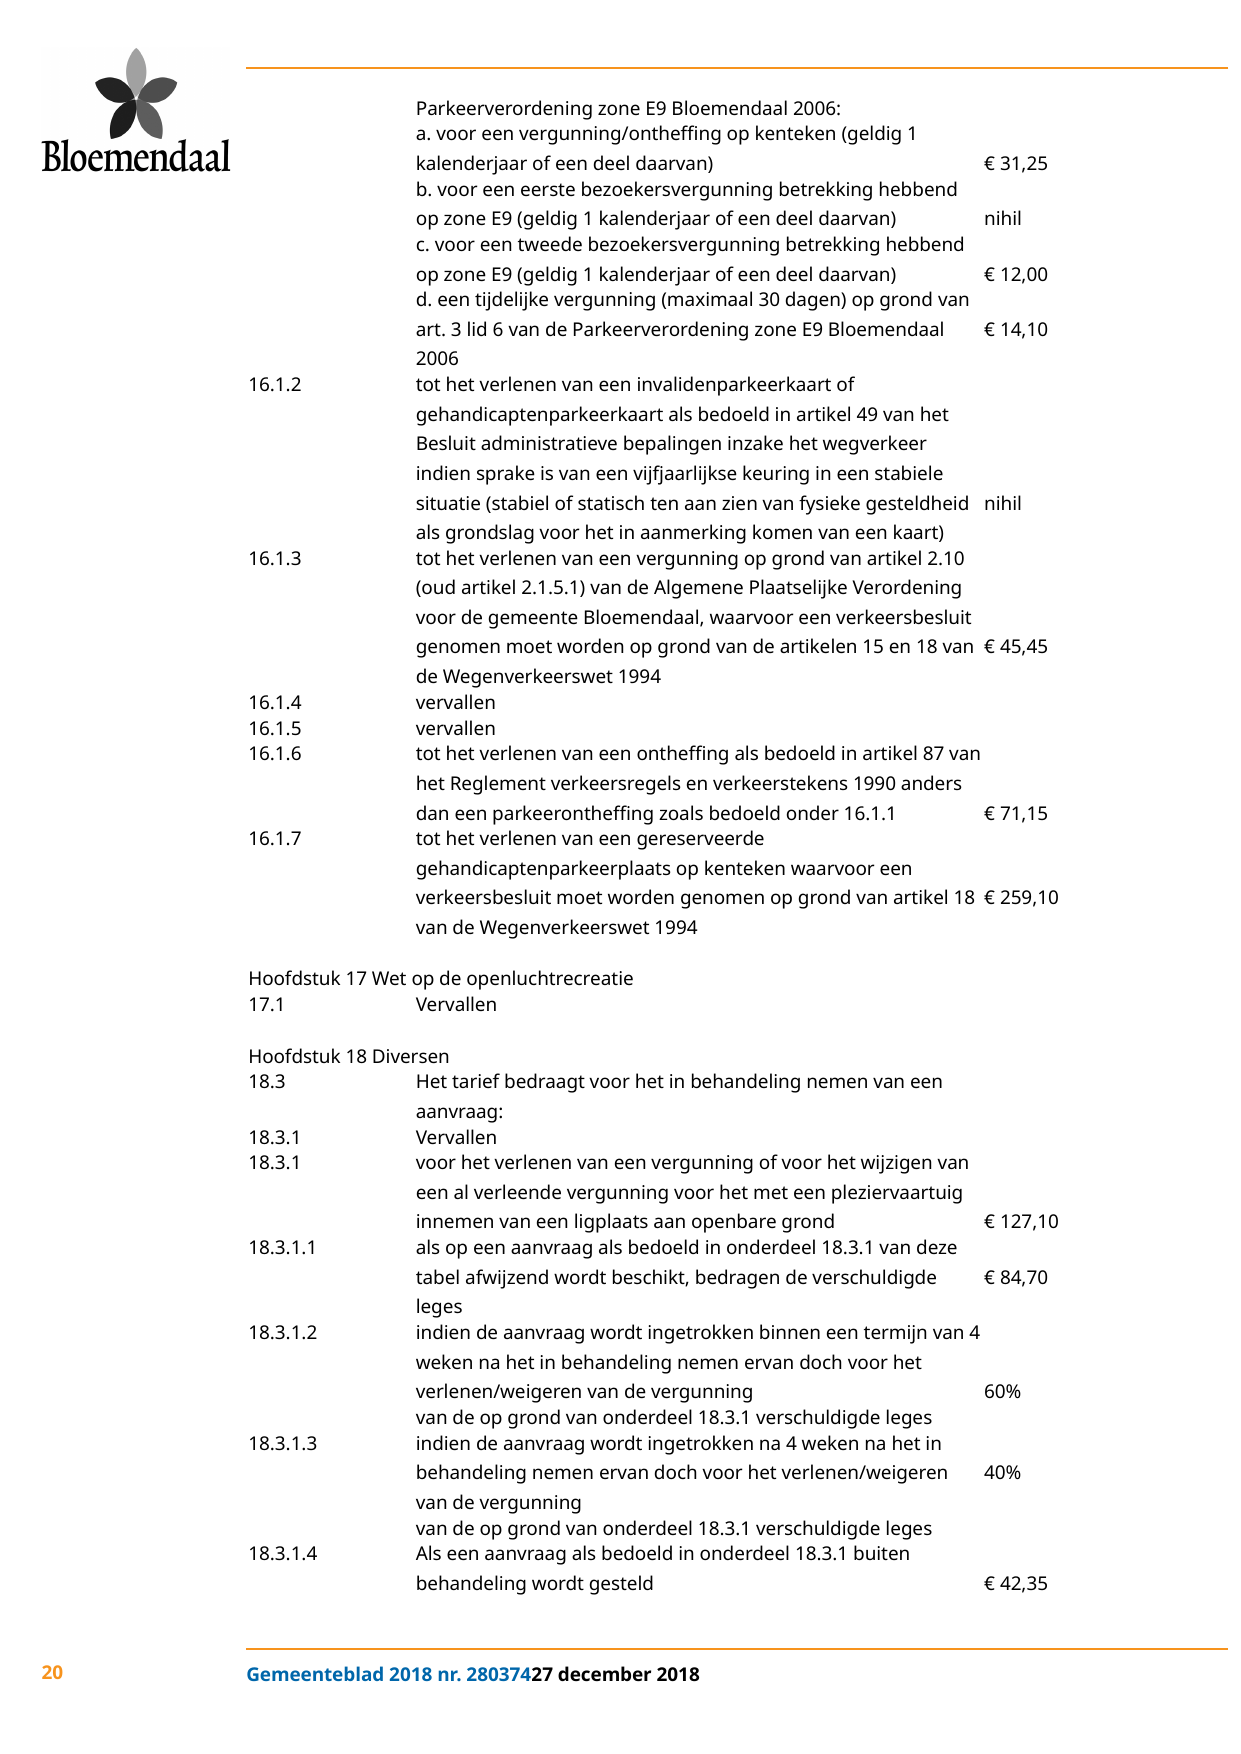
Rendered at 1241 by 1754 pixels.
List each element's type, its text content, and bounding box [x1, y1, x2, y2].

table_cell 18.3.1.4 [248, 1541, 416, 1596]
table_cell 40% [984, 1430, 1152, 1515]
picture [41, 47, 231, 172]
table_cell vervallen [416, 715, 984, 741]
table_cell € 14,10 [984, 286, 1152, 371]
table_cell € 12,00 [984, 231, 1152, 286]
table_cell [984, 715, 1152, 741]
table_cell 18.3.1.1 [248, 1235, 416, 1319]
table_cell d. een tijdelijke vergunning (maximaal 30 dagen) op grond van art. 3 lid 6 van de Parkeerverordening zone E9 Bloemendaal 2006 [416, 286, 984, 371]
table_cell Hoofdstuk 17 Wet op de openluchtrecreatie [248, 966, 1152, 991]
table_cell Hoofdstuk 18 Diversen [248, 1043, 1152, 1068]
table_cell [984, 95, 1152, 121]
table_cell [248, 95, 416, 121]
table_cell 18.3.1 [248, 1150, 416, 1234]
table_cell [984, 991, 1152, 1017]
table_cell tot het verlenen van een ontheffing als bedoeld in artikel 87 van het Reglement verkeersregels en verkeerstekens 1990 anders dan een parkeerontheffing zoals bedoeld onder 16.1.1 [416, 741, 984, 825]
table_cell [984, 1069, 1152, 1124]
table_cell Het tarief bedraagt voor het in behandeling nemen van een aanvraag: [416, 1069, 984, 1124]
table_cell a. voor een vergunning/ontheffing op kenteken (geldig 1 kalenderjaar of een deel daarvan) [416, 121, 984, 176]
table_cell 17.1 [248, 991, 416, 1017]
table_cell 18.3.1 [248, 1124, 416, 1149]
table_cell 16.1.5 [248, 715, 416, 741]
table_cell voor het verlenen van een vergunning of voor het wijzigen van een al verleende vergunning voor het met een pleziervaartuig innemen van een ligplaats aan openbare grond [416, 1150, 984, 1234]
table_cell Parkeerverordening zone E9 Bloemendaal 2006: [416, 95, 984, 121]
table_cell [984, 1515, 1152, 1541]
table_cell [248, 286, 416, 371]
table_cell [248, 121, 416, 176]
table_cell 16.1.6 [248, 741, 416, 825]
table_cell indien de aanvraag wordt ingetrokken binnen een termijn van 4 weken na het in behandeling nemen ervan doch voor het verlenen/weigeren van de vergunning [416, 1319, 984, 1404]
table_cell € 31,25 [984, 121, 1152, 176]
table_cell [248, 1404, 416, 1430]
table_cell van de op grond van onderdeel 18.3.1 verschuldigde leges [416, 1515, 984, 1541]
table_cell 18.3.1.3 [248, 1430, 416, 1515]
table_cell Vervallen [416, 1124, 984, 1149]
table_cell 18.3.1.2 [248, 1319, 416, 1404]
table_cell € 127,10 [984, 1150, 1152, 1234]
table_cell indien de aanvraag wordt ingetrokken na 4 weken na het in behandeling nemen ervan doch voor het verlenen/weigeren van de vergunning [416, 1430, 984, 1515]
table_cell nihil [984, 176, 1152, 231]
table_cell [984, 1124, 1152, 1149]
table_cell 16.1.4 [248, 689, 416, 715]
table_cell [984, 1404, 1152, 1430]
table_cell [248, 1017, 1152, 1043]
table_cell Vervallen [416, 991, 984, 1017]
table_cell b. voor een eerste bezoekersvergunning betrekking hebbend op zone E9 (geldig 1 kalenderjaar of een deel daarvan) [416, 176, 984, 231]
table_cell tot het verlenen van een invalidenparkeerkaart of gehandicaptenparkeerkaart als bedoeld in artikel 49 van het Besluit administratieve bepalingen inzake het wegverkeer indien sprake is van een vijfjaarlijkse keuring in een stabiele situatie (stabiel of statisch ten aan zien van fysieke gesteldheid als grondslag voor het in aanmerking komen van een kaart) [416, 371, 984, 545]
table_cell 16.1.2 [248, 371, 416, 545]
table_cell tot het verlenen van een vergunning op grond van artikel 2.10 (oud artikel 2.1.5.1) van de Algemene Plaatselijke Verordening voor de gemeente Bloemendaal, waarvoor een verkeersbesluit genomen moet worden op grond van de artikelen 15 en 18 van de Wegenverkeerswet 1994 [416, 545, 984, 689]
table_cell € 71,15 [984, 741, 1152, 825]
table_cell € 84,70 [984, 1235, 1152, 1319]
table_cell 16.1.7 [248, 825, 416, 940]
table_cell € 45,45 [984, 545, 1152, 689]
table_cell tot het verlenen van een gereserveerde gehandicaptenparkeerplaats op kenteken waarvoor een verkeersbesluit moet worden genomen op grond van artikel 18 van de Wegenverkeerswet 1994 [416, 825, 984, 940]
table_cell van de op grond van onderdeel 18.3.1 verschuldigde leges [416, 1404, 984, 1430]
table_cell Als een aanvraag als bedoeld in onderdeel 18.3.1 buiten behandeling wordt gesteld [416, 1541, 984, 1596]
table_cell 60% [984, 1319, 1152, 1404]
table_cell 16.1.3 [248, 545, 416, 689]
table_cell € 259,10 [984, 825, 1152, 940]
table_cell c. voor een tweede bezoekersvergunning betrekking hebbend op zone E9 (geldig 1 kalenderjaar of een deel daarvan) [416, 231, 984, 286]
table_cell [984, 689, 1152, 715]
table_cell [248, 940, 1152, 966]
table_cell [248, 231, 416, 286]
table_cell [248, 176, 416, 231]
table_cell 18.3 [248, 1069, 416, 1124]
table_cell € 42,35 [984, 1541, 1152, 1596]
table_cell [248, 1515, 416, 1541]
table_cell vervallen [416, 689, 984, 715]
table_cell nihil [984, 371, 1152, 545]
table_cell als op een aanvraag als bedoeld in onderdeel 18.3.1 van deze tabel afwijzend wordt beschikt, bedragen de verschuldigde leges [416, 1235, 984, 1319]
